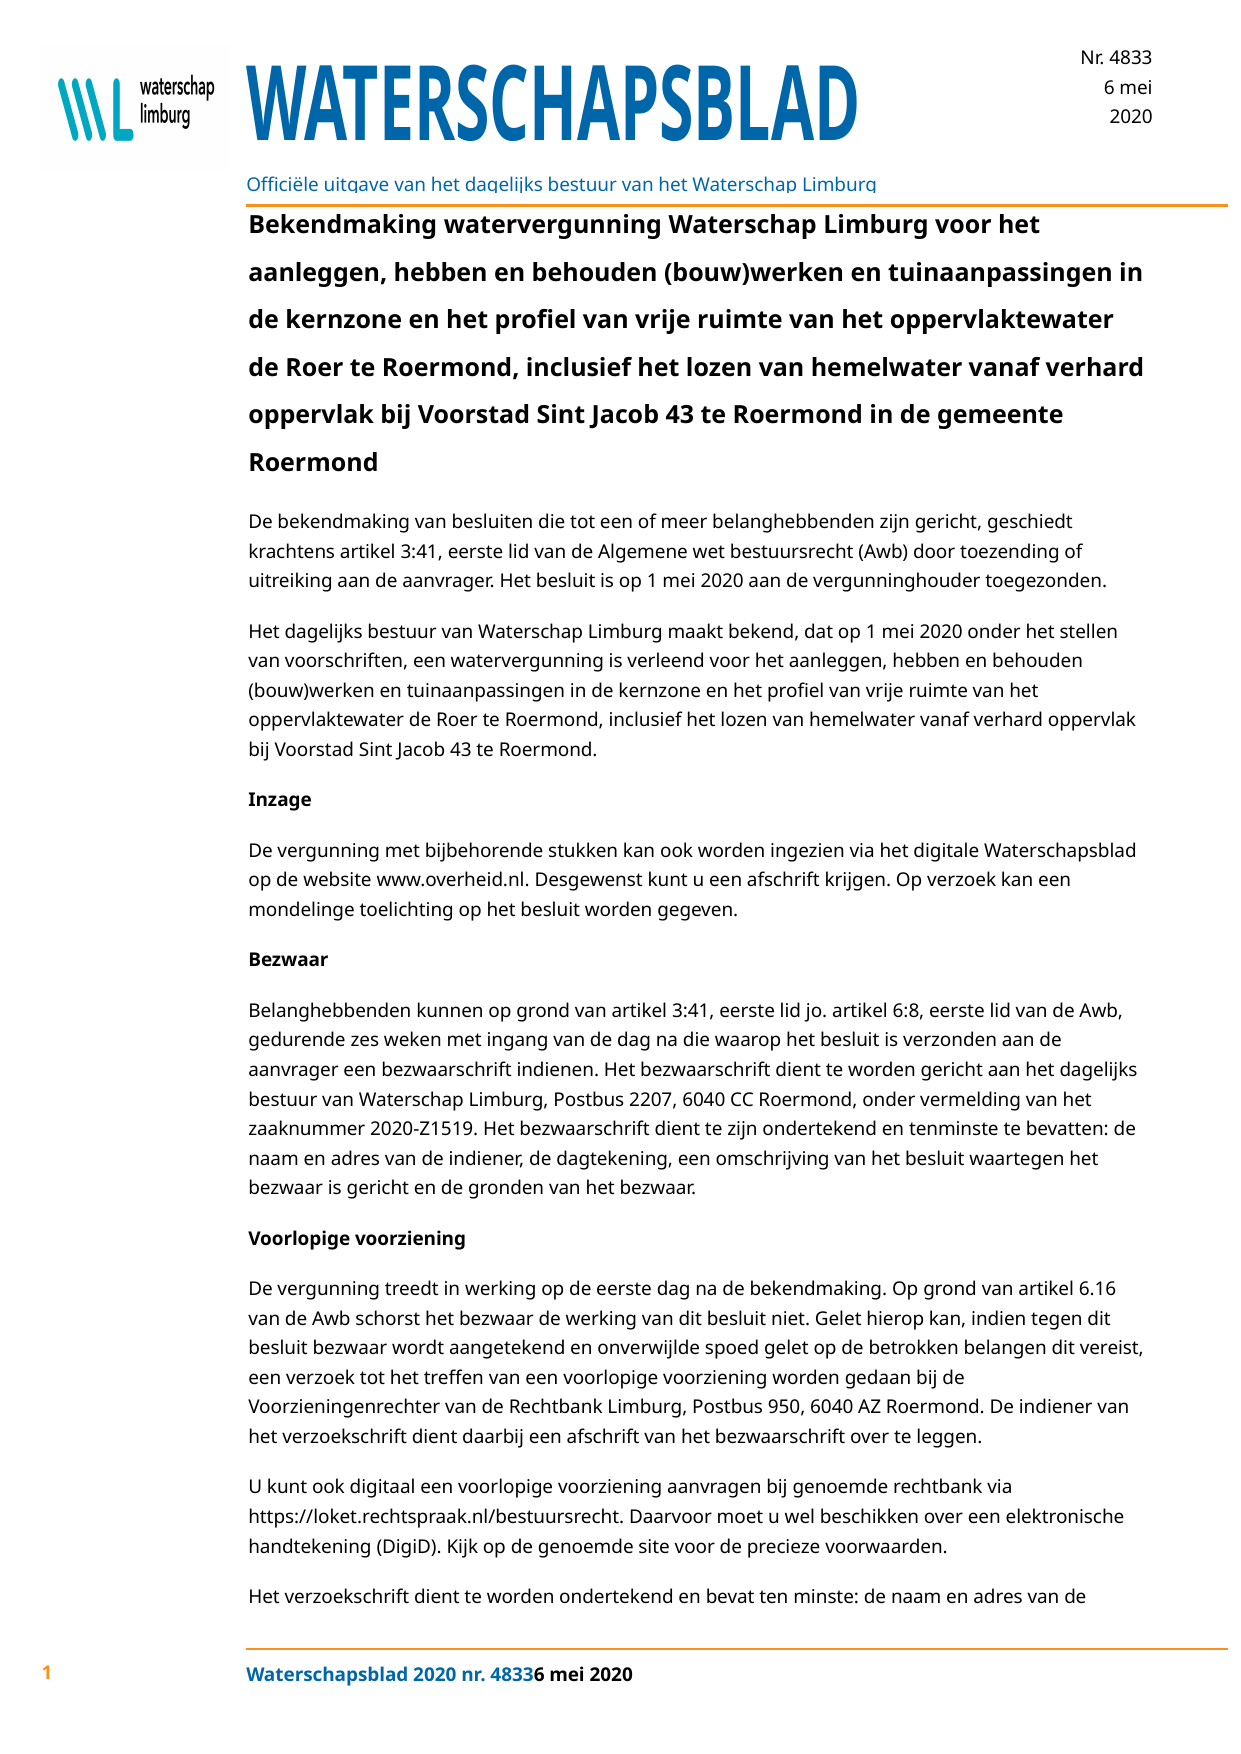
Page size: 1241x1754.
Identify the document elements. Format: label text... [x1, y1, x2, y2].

text De bekendmaking van besluiten die tot een of meer belanghebbenden zijn gericht, geschiedt krachtens artikel 3:41, eerste lid van de Algemene wet bestuursrecht (Awb) door toezending of uitreiking aan de aanvrager. Het besluit is op 1 mei 2020 aan de vergunninghouder toegezonden. [248, 508, 1152, 593]
text Inzage [248, 787, 1152, 812]
text Voorlopige voorziening [248, 1225, 1152, 1251]
text Bezwaar [248, 947, 1152, 972]
text Het dagelijks bestuur van Waterschap Limburg maakt bekend, dat op 1 mei 2020 onder het stellen van voorschriften, een watervergunning is verleend voor het aanleggen, hebben en behouden (bouw)werken en tuinaanpassingen in de kernzone en het profiel van vrije ruimte van het oppervlaktewater de Roer te Roermond, inclusief het lozen van hemelwater vanaf verhard oppervlak bij Voorstad Sint Jacob 43 te Roermond. [248, 618, 1152, 762]
picture [41, 47, 231, 172]
text Belanghebbenden kunnen op grond van artikel 3:41, eerste lid jo. artikel 6:8, eerste lid van de Awb, gedurende zes weken met ingang van de dag na die waarop het besluit is verzonden aan de aanvrager een bezwaarschrift indienen. Het bezwaarschrift dient te worden gericht aan het dagelijks bestuur van Waterschap Limburg, Postbus 2207, 6040 CC Roermond, onder vermelding van het zaaknummer 2020-Z1519. Het bezwaarschrift dient te zijn ondertekend en tenminste te bevatten: de naam en adres van de indiener, de dagtekening, een omschrijving van het besluit waartegen het bezwaar is gericht en de gronden van het bezwaar. [248, 997, 1152, 1200]
text Bekendmaking watervergunning Waterschap Limburg voor het aanleggen, hebben en behouden (bouw)werken en tuinaanpassingen in de kernzone en het profiel van vrije ruimte van het oppervlaktewater de Roer te Roermond, inclusief het lozen van hemelwater vanaf verhard oppervlak bij Voorstad Sint Jacob 43 te Roermond in de gemeente Roermond [248, 207, 1152, 479]
text De vergunning met bijbehorende stukken kan ook worden ingezien via het digitale Waterschapsblad op de website www.overheid.nl. Desgewenst kunt u een afschrift krijgen. Op verzoek kan een mondelinge toelichting op het besluit worden gegeven. [248, 837, 1152, 922]
text U kunt ook digitaal een voorlopige voorziening aanvragen bij genoemde rechtbank via https://loket.rechtspraak.nl/bestuursrecht. Daarvoor moet u wel beschikken over een elektronische handtekening (DigiD). Kijk op de genoemde site voor de precieze voorwaarden. [248, 1474, 1152, 1559]
text De vergunning treedt in werking op de eerste dag na de bekendmaking. Op grond van artikel 6.16 van de Awb schorst het bezwaar de werking van dit besluit niet. Gelet hierop kan, indien tegen dit besluit bezwaar wordt aangetekend en onverwijlde spoed gelet op de betrokken belangen dit vereist, een verzoek tot het treffen van een voorlopige voorziening worden gedaan bij de Voorzieningenrechter van de Rechtbank Limburg, Postbus 950, 6040 AZ Roermond. De indiener van het verzoekschrift dient daarbij een afschrift van het bezwaarschrift over te leggen. [248, 1275, 1152, 1449]
text Het verzoekschrift dient te worden ondertekend en bevat ten minste: de naam en adres van de [248, 1583, 1152, 1609]
